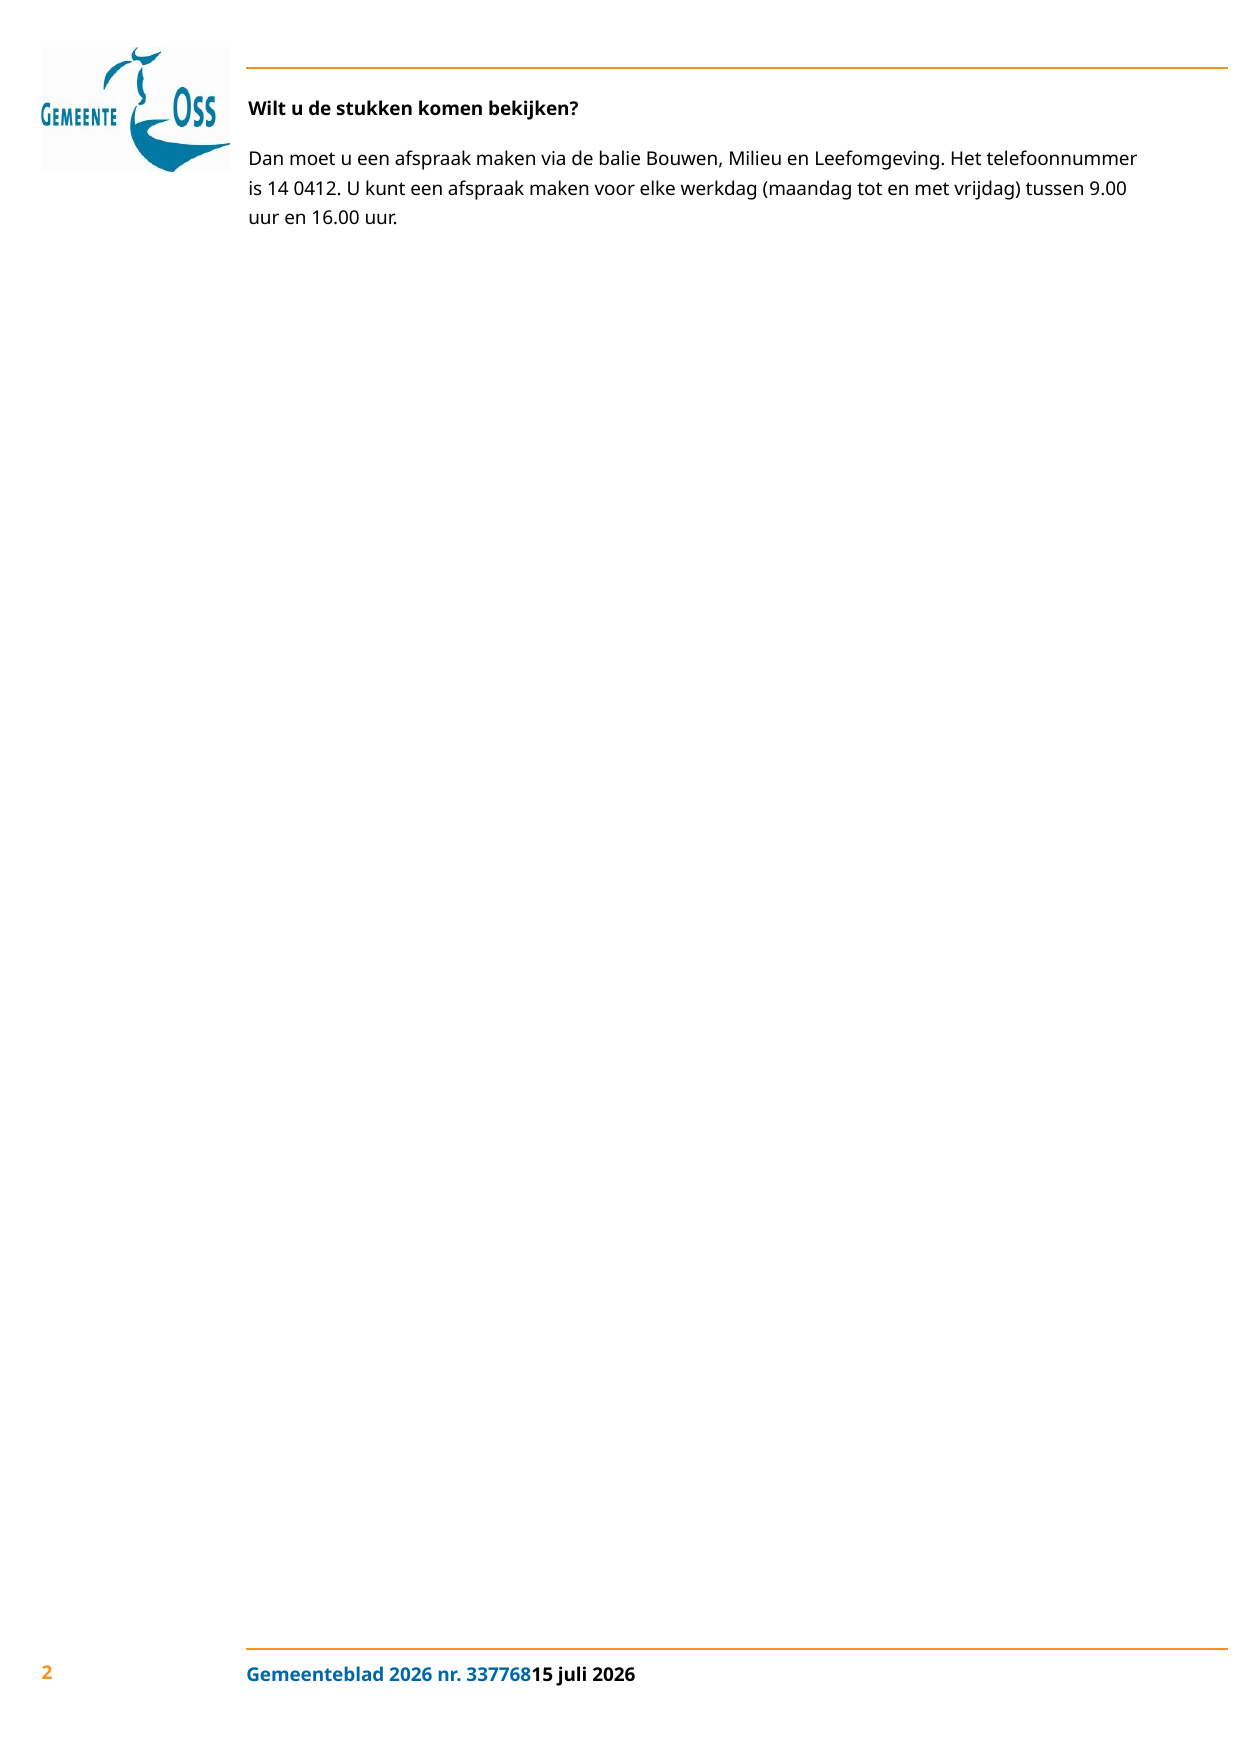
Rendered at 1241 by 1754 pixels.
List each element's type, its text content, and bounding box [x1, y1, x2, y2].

text Dan moet u een afspraak maken via de balie Bouwen, Milieu en Leefomgeving. Het telefoonnummer is 14 0412. U kunt een afspraak maken voor elke werkdag (maandag tot en met vrijdag) tussen 9.00 uur en 16.00 uur. [248, 145, 1152, 230]
text Wilt u de stukken komen bekijken? [248, 95, 1152, 121]
picture [41, 47, 231, 172]
